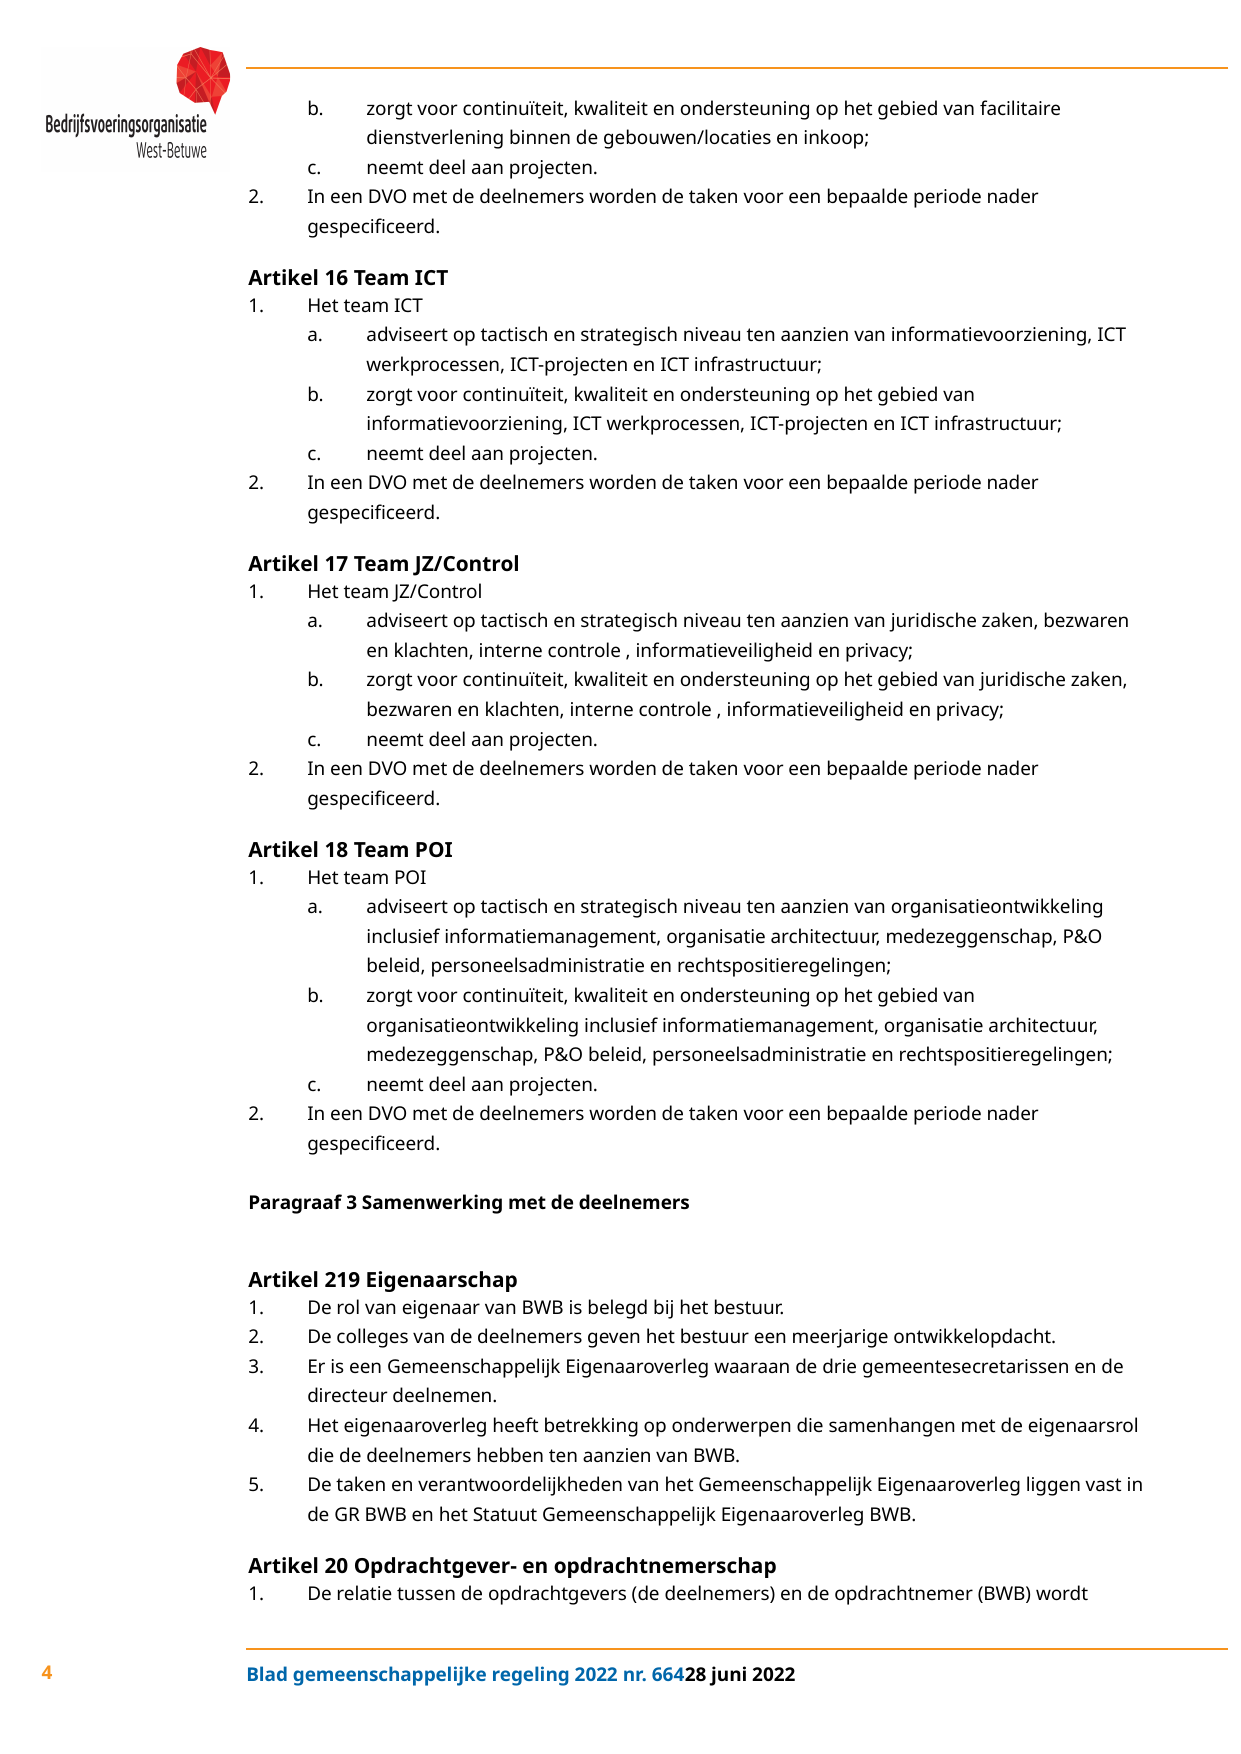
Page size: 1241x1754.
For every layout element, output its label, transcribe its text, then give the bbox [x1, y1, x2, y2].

list In een DVO met de deelnemers worden de taken voor een bepaalde periode nader gespecificeerd. [248, 469, 1152, 525]
list Het team JZ/Control [248, 578, 1152, 604]
list In een DVO met de deelnemers worden de taken voor een bepaalde periode nader gespecificeerd. [248, 755, 1152, 811]
list De colleges van de deelnemers geven het bestuur een meerjarige ontwikkelopdacht. [248, 1323, 1152, 1349]
list Het team ICT [248, 292, 1152, 318]
text Artikel 17 Team JZ/Control [248, 549, 1152, 578]
list adviseert op tactisch en strategisch niveau ten aanzien van juridische zaken, bezwaren en klachten, interne controle , informatieveiligheid en privacy; [307, 607, 1152, 663]
text Artikel 20 Opdrachtgever- en opdrachtnemerschap [248, 1551, 1152, 1580]
list De relatie tussen de opdrachtgevers (de deelnemers) en de opdrachtnemer (BWB) wordt [248, 1580, 1152, 1606]
list neemt deel aan projecten. [307, 726, 1152, 752]
list neemt deel aan projecten. [307, 440, 1152, 466]
list neemt deel aan projecten. [307, 154, 1152, 180]
list adviseert op tactisch en strategisch niveau ten aanzien van informatievoorziening, ICT werkprocessen, ICT-projecten en ICT infrastructuur; [307, 322, 1152, 377]
list adviseert op tactisch en strategisch niveau ten aanzien van organisatieontwikkeling inclusief informatiemanagement, organisatie architectuur, medezeggenschap, P&O beleid, personeelsadministratie en rechtspositieregelingen; [307, 893, 1152, 978]
text Paragraaf 3 Samenwerking met de deelnemers [248, 1189, 1152, 1215]
list zorgt voor continuïteit, kwaliteit en ondersteuning op het gebied van organisatieontwikkeling inclusief informatiemanagement, organisatie architectuur, medezeggenschap, P&O beleid, personeelsadministratie en rechtspositieregelingen; [307, 982, 1152, 1067]
list Het team POI [248, 864, 1152, 889]
list De rol van eigenaar van BWB is belegd bij het bestuur. [248, 1294, 1152, 1319]
list Er is een Gemeenschappelijk Eigenaaroverleg waaraan de drie gemeentesecretarissen en de directeur deelnemen. [248, 1353, 1152, 1408]
list In een DVO met de deelnemers worden de taken voor een bepaalde periode nader gespecificeerd. [248, 1101, 1152, 1156]
list Het eigenaaroverleg heeft betrekking op onderwerpen die samenhangen met de eigenaarsrol die de deelnemers hebben ten aanzien van BWB. [248, 1412, 1152, 1467]
list zorgt voor continuïteit, kwaliteit en ondersteuning op het gebied van juridische zaken, bezwaren en klachten, interne controle , informatieveiligheid en privacy; [307, 667, 1152, 722]
picture [41, 47, 231, 172]
list zorgt voor continuïteit, kwaliteit en ondersteuning op het gebied van informatievoorziening, ICT werkprocessen, ICT-projecten en ICT infrastructuur; [307, 381, 1152, 436]
list zorgt voor continuïteit, kwaliteit en ondersteuning op het gebied van facilitaire dienstverlening binnen de gebouwen/locaties en inkoop; [307, 95, 1152, 150]
text Artikel 18 Team POI [248, 835, 1152, 864]
list neemt deel aan projecten. [307, 1071, 1152, 1097]
list In een DVO met de deelnemers worden de taken voor een bepaalde periode nader gespecificeerd. [248, 183, 1152, 239]
text Artikel 16 Team ICT [248, 263, 1152, 292]
list De taken en verantwoordelijkheden van het Gemeenschappelijk Eigenaaroverleg liggen vast in de GR BWB en het Statuut Gemeenschappelijk Eigenaaroverleg BWB. [248, 1471, 1152, 1527]
text Artikel 219 Eigenaarschap [248, 1265, 1152, 1294]
